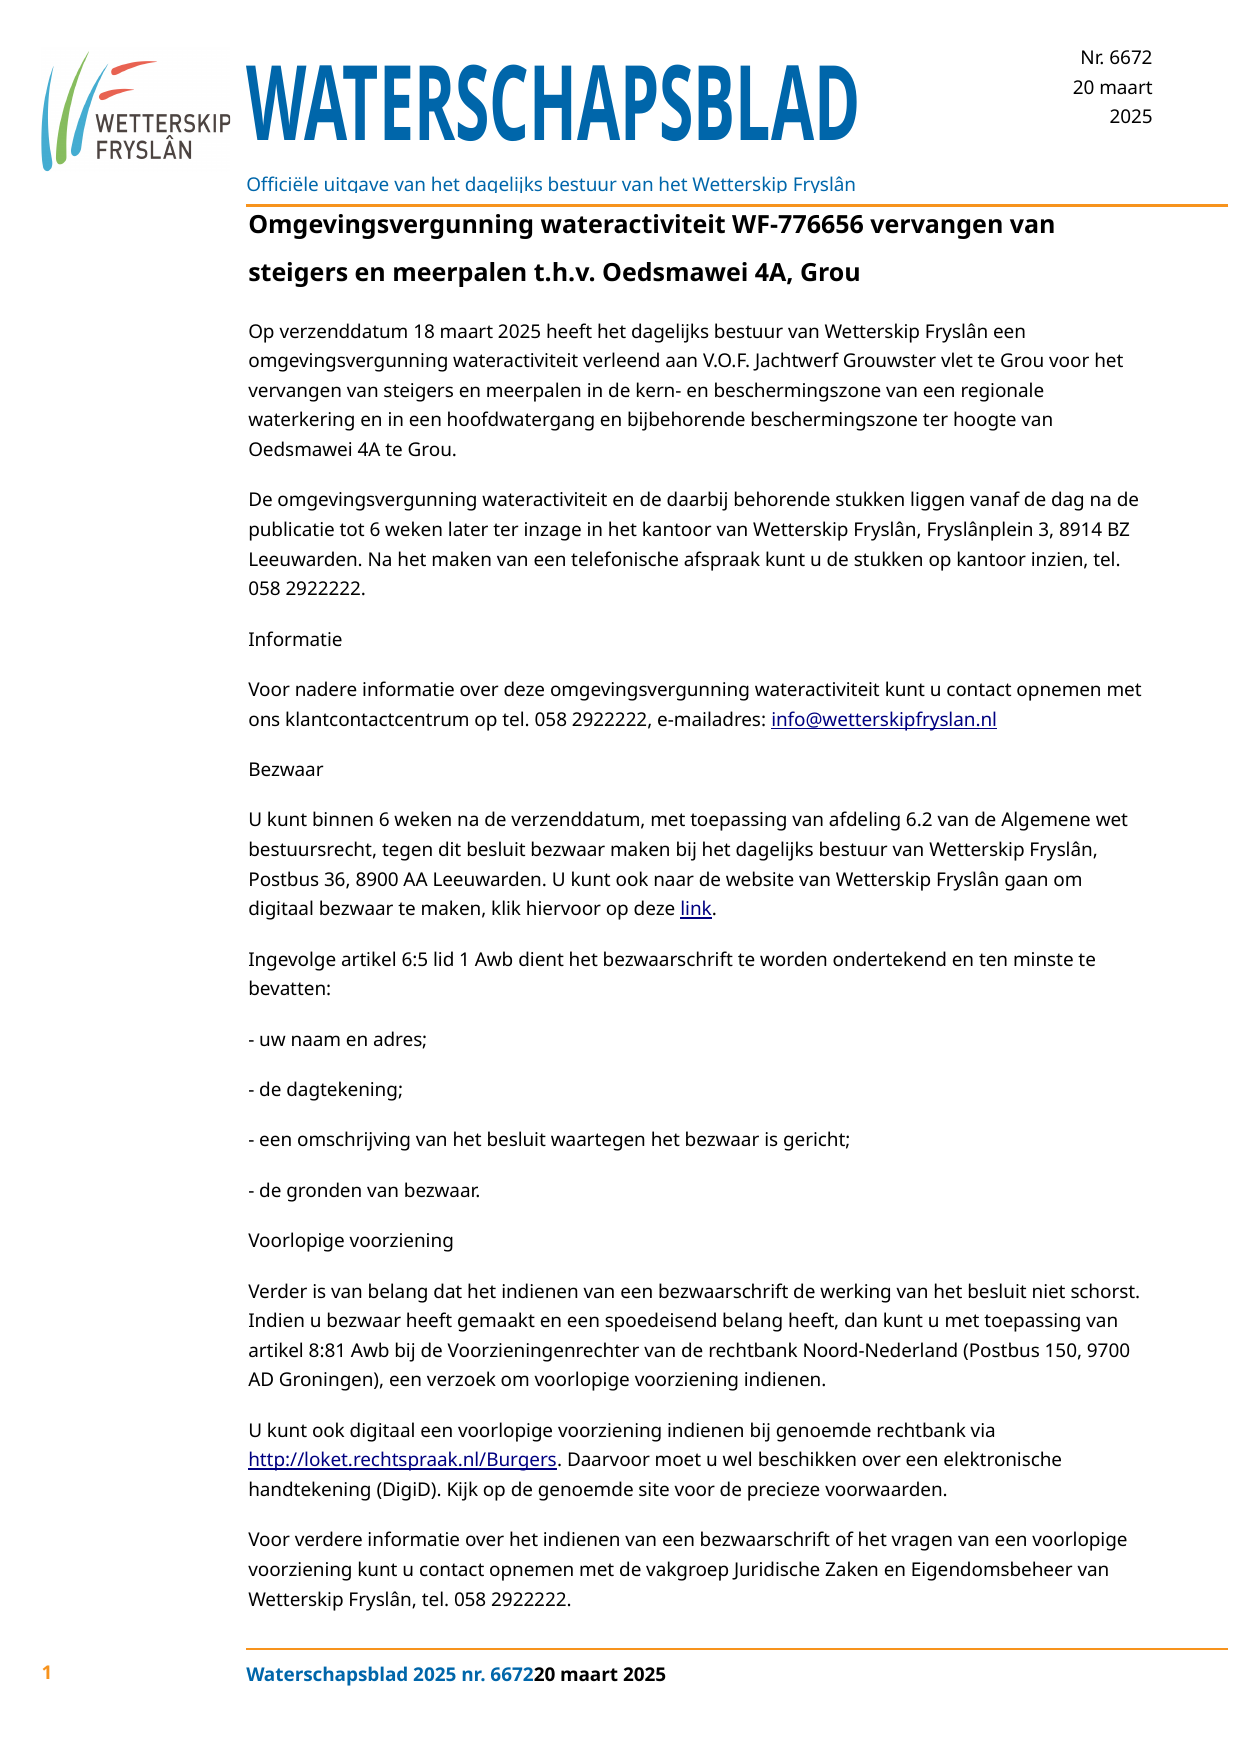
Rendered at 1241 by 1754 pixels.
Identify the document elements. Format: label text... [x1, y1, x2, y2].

text Voor nadere informatie over deze omgevingsvergunning wateractiviteit kunt u contact opnemen met ons klantcontactcentrum op tel. 058 2922222, e-mailadres: info@wetterskipfryslan.nl [248, 676, 1152, 732]
text Voor verdere informatie over het indienen van een bezwaarschrift of het vragen van een voorlopige voorziening kunt u contact opnemen met de vakgroep Juridische Zaken en Eigendomsbeheer van Wetterskip Fryslân, tel. 058 2922222. [248, 1527, 1152, 1612]
text U kunt binnen 6 weken na de verzenddatum, met toepassing van afdeling 6.2 van de Algemene wet bestuursrecht, tegen dit besluit bezwaar maken bij het dagelijks bestuur van Wetterskip Fryslân, Postbus 36, 8900 AA Leeuwarden. U kunt ook naar de website van Wetterskip Fryslân gaan om digitaal bezwaar te maken, klik hiervoor op deze link. [248, 807, 1152, 921]
text De omgevingsvergunning wateractiviteit en de daarbij behorende stukken liggen vanaf de dag na de publicatie tot 6 weken later ter inzage in het kantoor van Wetterskip Fryslân, Fryslânplein 3, 8914 BZ Leeuwarden. Na het maken van een telefonische afspraak kunt u de stukken op kantoor inzien, tel. 058 2922222. [248, 487, 1152, 601]
text Ingevolge artikel 6:5 lid 1 Awb dient het bezwaarschrift te worden ondertekend en ten minste te bevatten: [248, 946, 1152, 1001]
picture [41, 47, 231, 172]
text U kunt ook digitaal een voorlopige voorziening indienen bij genoemde rechtbank via http://loket.rechtspraak.nl/Burgers. Daarvoor moet u wel beschikken over een elektronische handtekening (DigiD). Kijk op de genoemde site voor de precieze voorwaarden. [248, 1417, 1152, 1502]
text - een omschrijving van het besluit waartegen het bezwaar is gericht; [248, 1127, 1152, 1152]
text Op verzenddatum 18 maart 2025 heeft het dagelijks bestuur van Wetterskip Fryslân een omgevingsvergunning wateractiviteit verleend aan V.O.F. Jachtwerf Grouwster vlet te Grou voor het vervangen van steigers en meerpalen in de kern- en beschermingszone van een regionale waterkering en in een hoofdwatergang en bijbehorende beschermingszone ter hoogte van Oedsmawei 4A te Grou. [248, 318, 1152, 462]
text Bezwaar [248, 756, 1152, 782]
text Voorlopige voorziening [248, 1227, 1152, 1253]
text - de gronden van bezwaar. [248, 1177, 1152, 1203]
text Informatie [248, 626, 1152, 652]
text Verder is van belang dat het indienen van een bezwaarschrift de werking van het besluit niet schorst. Indien u bezwaar heeft gemaakt en een spoedeisend belang heeft, dan kunt u met toepassing van artikel 8:81 Awb bij de Voorzieningenrechter van de rechtbank Noord-Nederland (Postbus 150, 9700 AD Groningen), een verzoek om voorlopige voorziening indienen. [248, 1278, 1152, 1392]
text - de dagtekening; [248, 1076, 1152, 1102]
text Omgevingsvergunning wateractiviteit WF-776656 vervangen van steigers en meerpalen t.h.v. Oedsmawei 4A, Grou [248, 207, 1152, 288]
text - uw naam en adres; [248, 1026, 1152, 1052]
